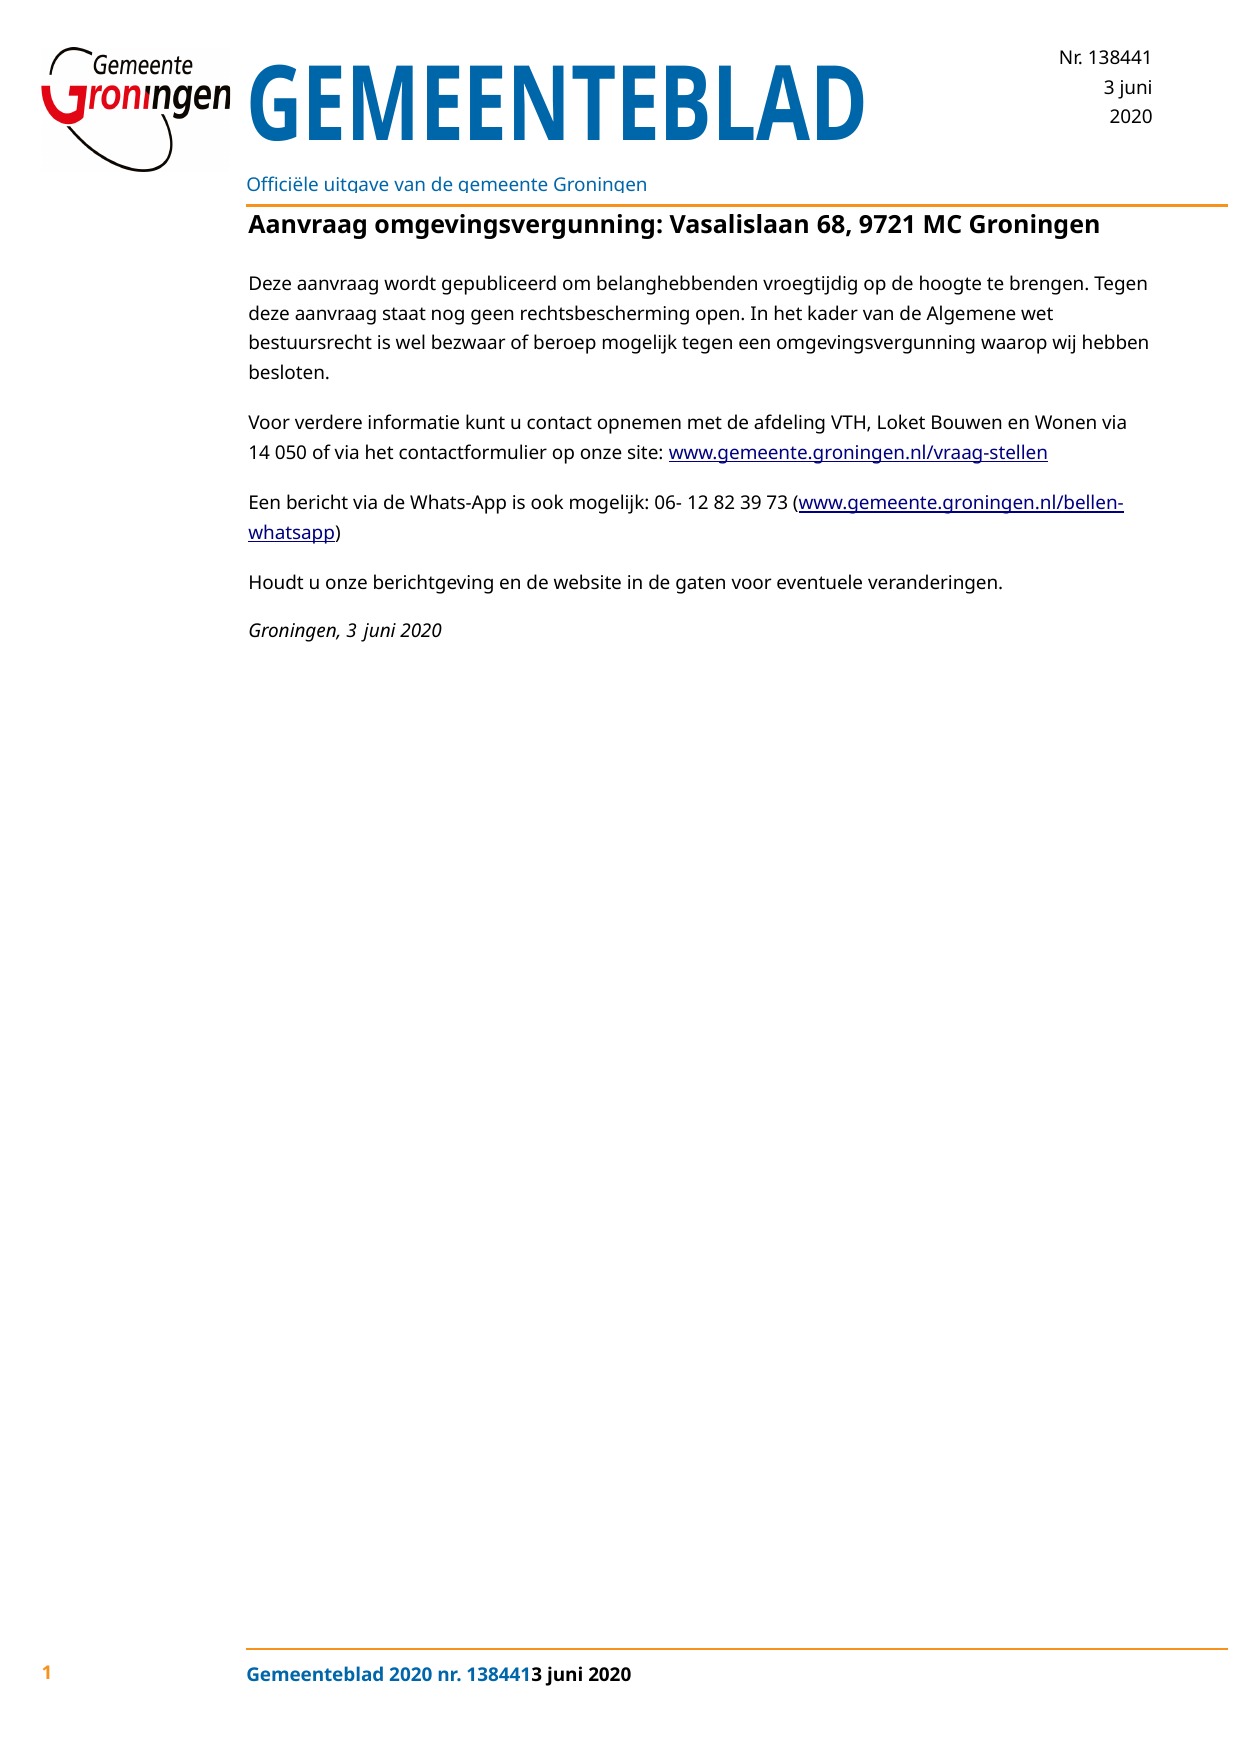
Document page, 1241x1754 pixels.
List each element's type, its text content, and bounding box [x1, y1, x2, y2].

picture [41, 47, 231, 172]
text Houdt u onze berichtgeving en de website in de gaten voor eventuele veranderingen. [248, 569, 1152, 595]
text Deze aanvraag wordt gepubliceerd om belanghebbenden vroegtijdig op de hoogte te brengen. Tegen deze aanvraag staat nog geen rechtsbescherming open. In het kader van de Algemene wet bestuursrecht is wel bezwaar of beroep mogelijk tegen een omgevingsvergunning waarop wij hebben besloten. [248, 270, 1152, 385]
text Aanvraag omgevingsvergunning: Vasalislaan 68, 9721 MC Groningen [248, 207, 1152, 241]
text Een bericht via de Whats-App is ook mogelijk: 06- 12 82 39 73 (www.gemeente.groningen.nl/bellen-whatsapp) [248, 489, 1152, 545]
text Voor verdere informatie kunt u contact opnemen met de afdeling VTH, Loket Bouwen en Wonen via 14 050 of via het contactformulier op onze site: www.gemeente.groningen.nl/vraag-stellen [248, 409, 1152, 465]
text Groningen, 3 juni 2020 [248, 617, 1152, 643]
